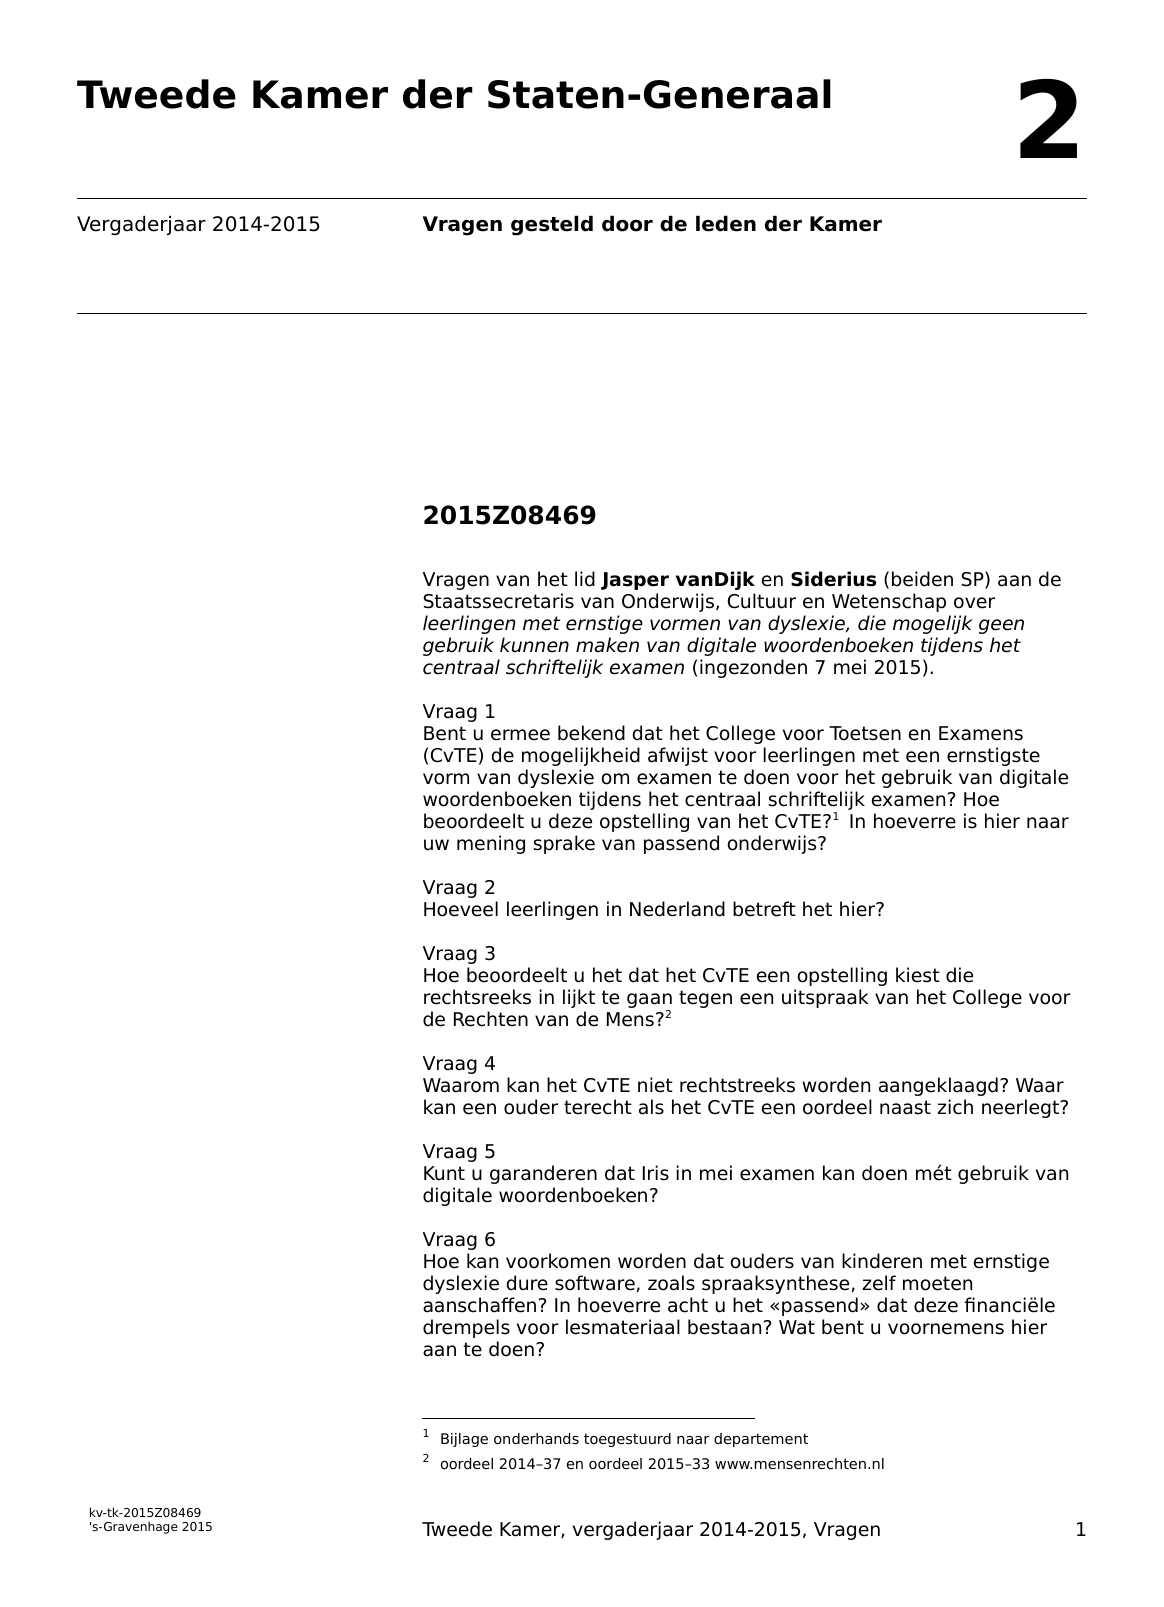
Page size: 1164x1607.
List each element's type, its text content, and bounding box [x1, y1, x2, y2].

text Vraag 3 [422, 943, 1087, 965]
text Waarom kan het CvTE niet rechtstreeks worden aangeklaagd? Waar kan een ouder terecht als het CvTE een oordeel naast zich neerlegt? [422, 1075, 1087, 1119]
text Vraag 6 [422, 1229, 1087, 1251]
text Vraag 2 [422, 877, 1087, 899]
text Hoe kan voorkomen worden dat ouders van kinderen met ernstige dyslexie dure software, zoals spraaksynthese, zelf moeten aanschaffen? In hoeverre acht u het «passend» dat deze financiële drempels voor lesmateriaal bestaan? Wat bent u voornemens hier aan te doen? [422, 1251, 1087, 1361]
table_cell Vergaderjaar 2014-2015 [77, 199, 422, 313]
text Hoe beoordeelt u het dat het CvTE een opstelling kiest die rechtsreeks in lijkt te gaan tegen een uitspraak van het College voor de Rechten van de Mens? [422, 965, 1087, 1031]
text Kunt u garanderen dat Iris in mei examen kan doen mét gebruik van digitale woordenboeken? [422, 1163, 1087, 1207]
text Hoeveel leerlingen in Nederland betreft het hier? [422, 899, 1087, 921]
table_cell Vragen gesteld door de leden der Kamer [422, 199, 1087, 313]
text 2015Z08469 [422, 501, 1087, 531]
table_header 2 [886, 59, 1087, 198]
text Vragen van het lid Jasper vanDijk en Siderius (beiden SP) aan de Staatssecretaris van Onderwijs, Cultuur en Wetenschap over leerlingen met ernstige vormen van dyslexie, die mogelijk geen gebruik kunnen maken van digitale woordenboeken tijdens het centraal schriftelijk examen (ingezonden 7 mei 2015). [422, 569, 1087, 679]
text Vraag 1 [422, 701, 1087, 723]
text Vraag 4 [422, 1053, 1087, 1075]
text Vraag 5 [422, 1141, 1087, 1163]
text oordeel 2014–37 en oordeel 2015–33 www.mensenrechten.nl [422, 1452, 1087, 1474]
table_header Tweede Kamer der Staten-Generaal [77, 59, 886, 198]
text Bijlage onderhands toegestuurd naar departement [422, 1427, 1087, 1449]
text kv-tk-2015Z08469 [88, 1506, 323, 1520]
text Bent u ermee bekend dat het College voor Toetsen en Examens (CvTE) de mogelijkheid afwijst voor leerlingen met een ernstigste vorm van dyslexie om examen te doen voor het gebruik van digitale woordenboeken tijdens het centraal schriftelijk examen? Hoe beoordeelt u deze opstelling van het CvTE? In hoeverre is hier naar uw mening sprake van passend onderwijs? [422, 723, 1087, 855]
text 's-Gravenhage 2015 [88, 1520, 323, 1534]
